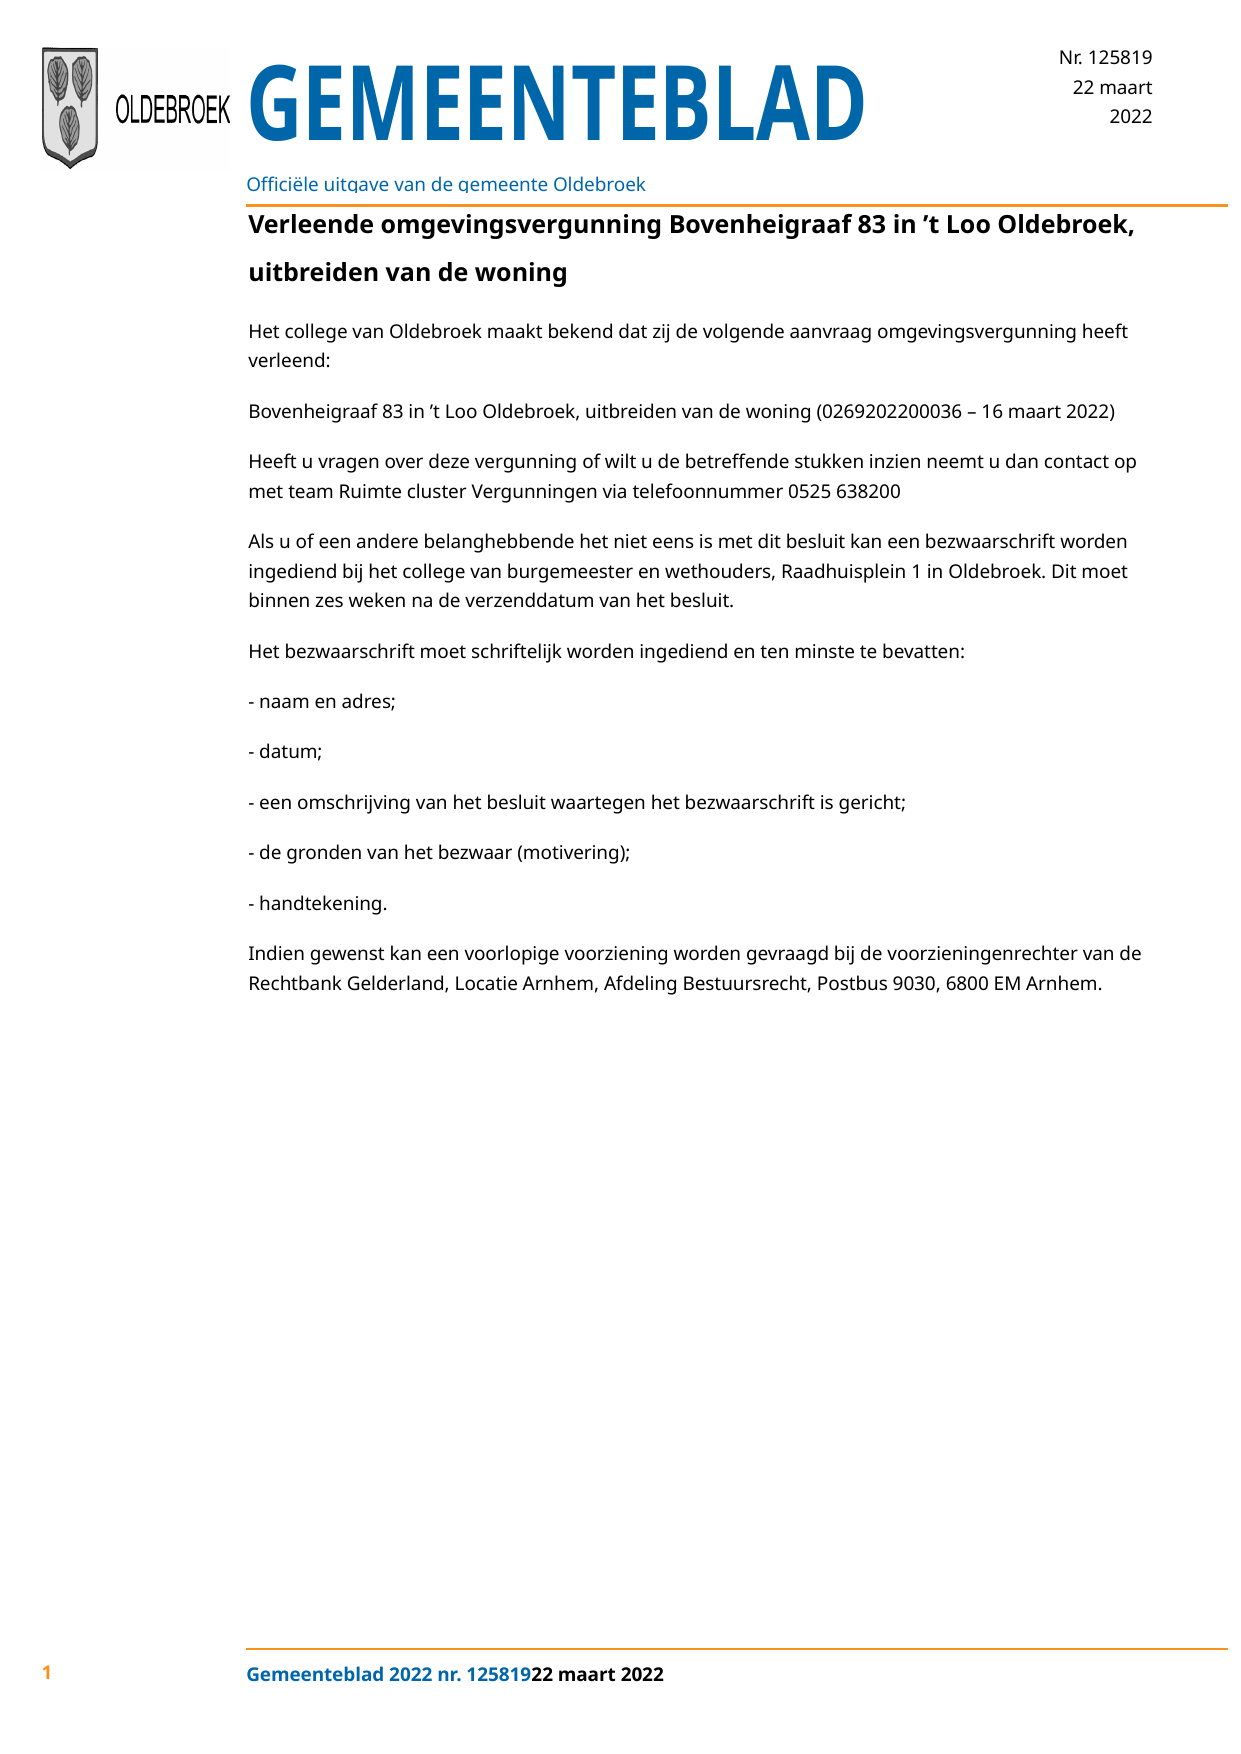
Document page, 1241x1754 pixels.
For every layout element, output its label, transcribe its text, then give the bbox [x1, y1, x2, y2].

picture [41, 47, 231, 172]
text Als u of een andere belanghebbende het niet eens is met dit besluit kan een bezwaarschrift worden ingediend bij het college van burgemeester en wethouders, Raadhuisplein 1 in Oldebroek. Dit moet binnen zes weken na de verzenddatum van het besluit. [248, 528, 1152, 613]
text Bovenheigraaf 83 in ’t Loo Oldebroek, uitbreiden van de woning (0269202200036 – 16 maart 2022) [248, 398, 1152, 424]
text - de gronden van het bezwaar (motivering); [248, 839, 1152, 865]
text - naam en adres; [248, 688, 1152, 714]
text Het college van Oldebroek maakt bekend dat zij de volgende aanvraag omgevingsvergunning heeft verleend: [248, 318, 1152, 373]
text - een omschrijving van het besluit waartegen het bezwaarschrift is gericht; [248, 789, 1152, 815]
text Verleende omgevingsvergunning Bovenheigraaf 83 in ’t Loo Oldebroek, uitbreiden van de woning [248, 207, 1152, 288]
text - datum; [248, 739, 1152, 764]
text - handtekening. [248, 890, 1152, 916]
text Indien gewenst kan een voorlopige voorziening worden gevraagd bij de voorzieningenrechter van de Rechtbank Gelderland, Locatie Arnhem, Afdeling Bestuursrecht, Postbus 9030, 6800 EM Arnhem. [248, 940, 1152, 996]
text Het bezwaarschrift moet schriftelijk worden ingediend en ten minste te bevatten: [248, 638, 1152, 664]
text Heeft u vragen over deze vergunning of wilt u de betreffende stukken inzien neemt u dan contact op met team Ruimte cluster Vergunningen via telefoonnummer 0525 638200 [248, 448, 1152, 504]
